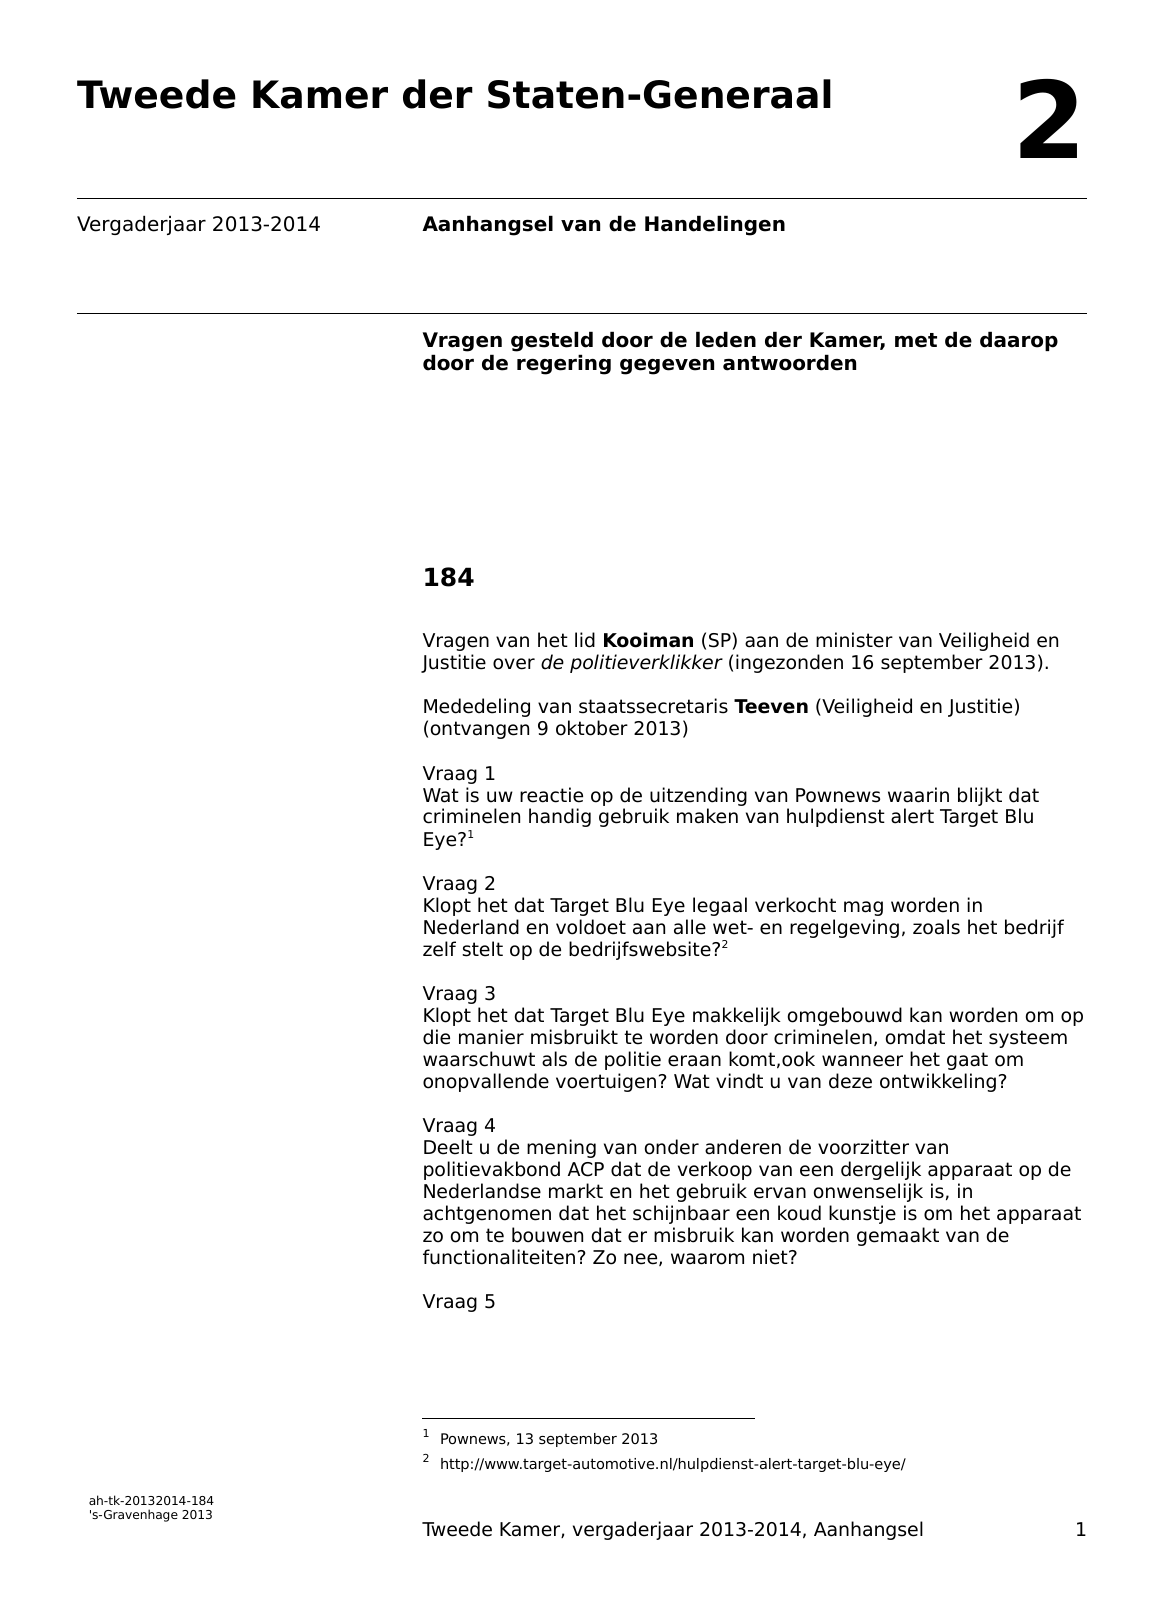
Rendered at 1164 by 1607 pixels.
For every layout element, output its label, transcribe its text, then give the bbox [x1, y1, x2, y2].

text Vraag 3 [422, 983, 1087, 1005]
text 184 [422, 563, 1087, 592]
text Wat is uw reactie op de uitzending van Pownews waarin blijkt dat criminelen handig gebruik maken van hulpdienst alert Target Blu Eye? [422, 784, 1087, 850]
text Vraag 4 [422, 1115, 1087, 1137]
text Pownews, 13 september 2013 [422, 1427, 1087, 1449]
table_cell Vergaderjaar 2013-2014 [77, 199, 422, 313]
text Klopt het dat Target Blu Eye makkelijk omgebouwd kan worden om op die manier misbruikt te worden door criminelen, omdat het systeem waarschuwt als de politie eraan komt,ook wanneer het gaat om onopvallende voertuigen? Wat vindt u van deze ontwikkeling? [422, 1005, 1087, 1093]
table_cell Vragen gesteld door de leden der Kamer, met de daarop door de regering gegeven antwoorden [422, 314, 1087, 375]
text Deelt u de mening van onder anderen de voorzitter van politievakbond ACP dat de verkoop van een dergelijk apparaat op de Nederlandse markt en het gebruik ervan onwenselijk is, in achtgenomen dat het schijnbaar een koud kunstje is om het apparaat zo om te bouwen dat er misbruik kan worden gemaakt van de functionaliteiten? Zo nee, waarom niet? [422, 1137, 1087, 1269]
text 's-Gravenhage 2013 [88, 1508, 323, 1522]
text Vragen van het lid Kooiman (SP) aan de minister van Veiligheid en Justitie over de politieverklikker (ingezonden 16 september 2013). [422, 630, 1087, 674]
table_cell [77, 314, 422, 375]
text ah-tk-20132014-184 [88, 1494, 323, 1508]
table_header Tweede Kamer der Staten-Generaal [77, 59, 886, 198]
table_cell Aanhangsel van de Handelingen [422, 199, 1087, 313]
text Klopt het dat Target Blu Eye legaal verkocht mag worden in Nederland en voldoet aan alle wet- en regelgeving, zoals het bedrijf zelf stelt op de bedrijfswebsite? [422, 894, 1087, 961]
text Vraag 1 [422, 762, 1087, 784]
text Vraag 2 [422, 873, 1087, 894]
text http://www.target-automotive.nl/hulpdienst-alert-target-blu-eye/ [422, 1452, 1087, 1474]
table_header 2 [886, 59, 1087, 198]
text Vraag 5 [422, 1291, 1087, 1313]
text Mededeling van staatssecretaris Teeven (Veiligheid en Justitie) (ontvangen 9 oktober 2013) [422, 696, 1087, 740]
